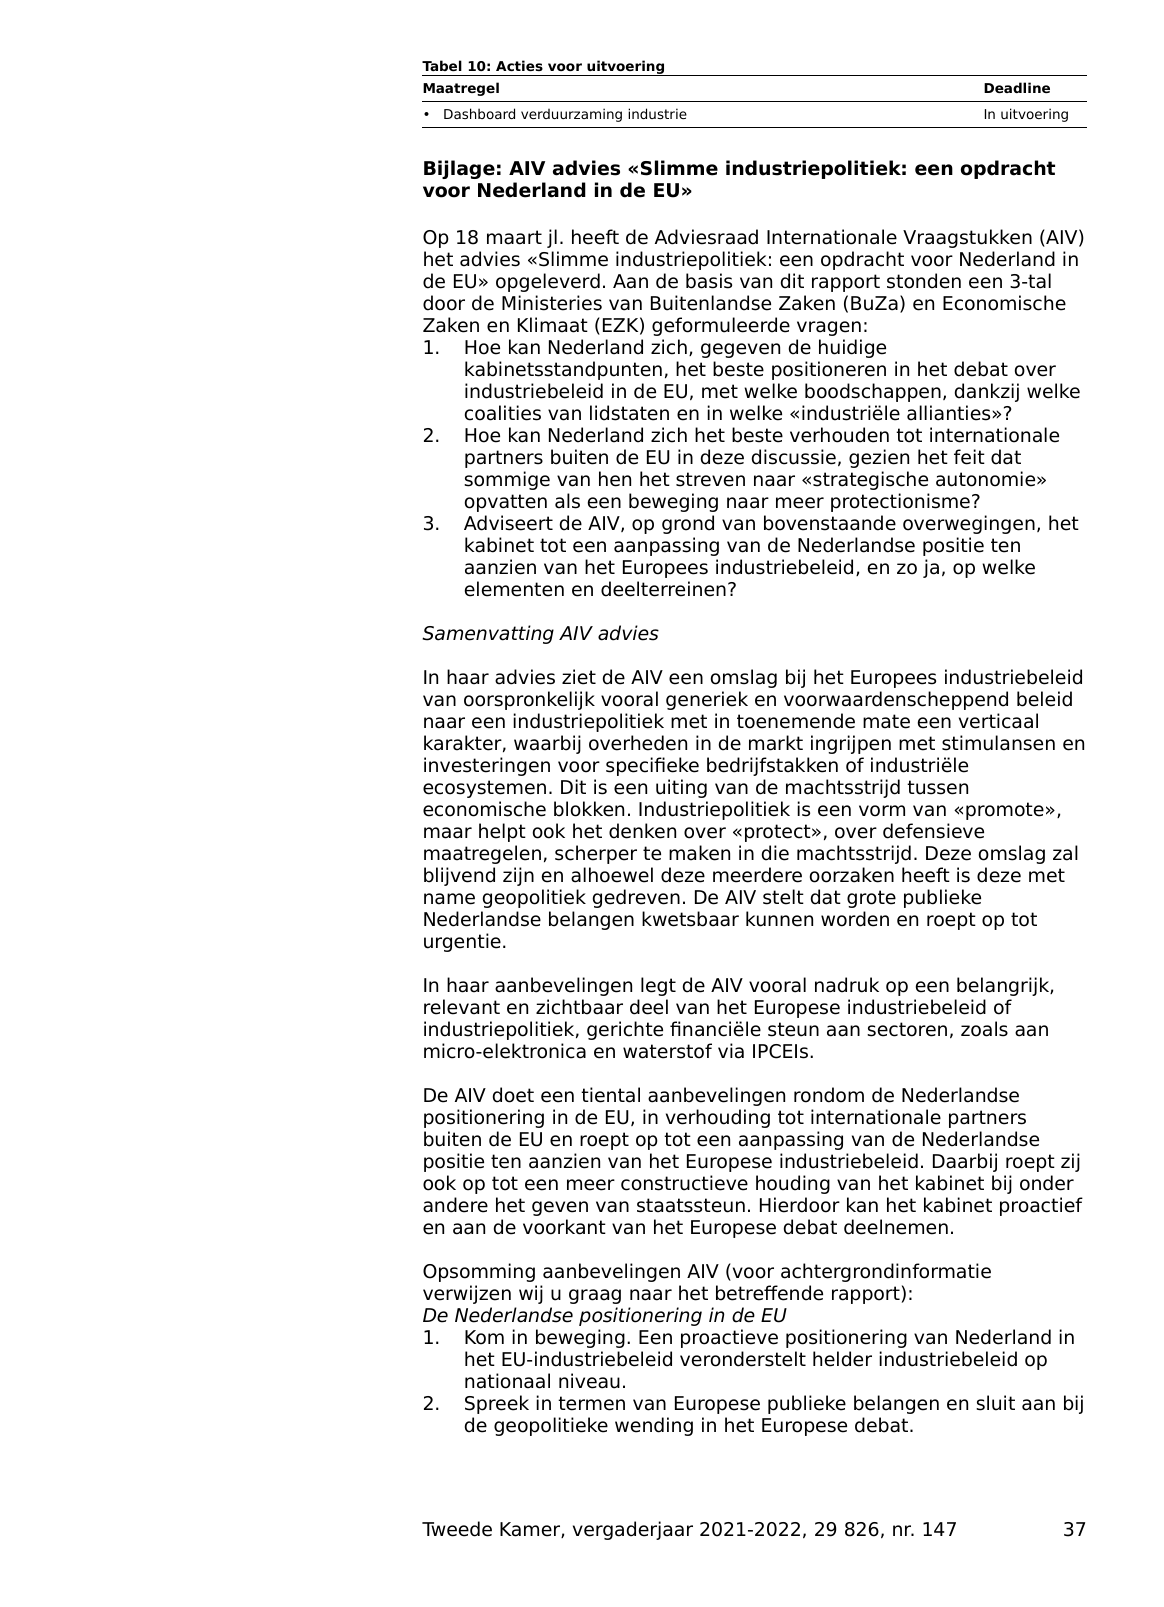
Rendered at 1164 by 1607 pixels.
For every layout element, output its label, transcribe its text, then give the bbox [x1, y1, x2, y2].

table_cell In uitvoering [978, 102, 1087, 127]
text De AIV doet een tiental aanbevelingen rondom de Nederlandse positionering in de EU, in verhouding tot internationale partners buiten de EU en roept op tot een aanpassing van de Nederlandse positie ten aanzien van het Europese industriebeleid. Daarbij roept zij ook op tot een meer constructieve houding van het kabinet bij onder andere het geven van staatssteun. Hierdoor kan het kabinet proactief en aan de voorkant van het Europese debat deelnemen. [422, 1085, 1087, 1239]
subtitle Samenvatting AIV advies [422, 623, 1087, 645]
text Op 18 maart jl. heeft de Adviesraad Internationale Vraagstukken (AIV) het advies «Slimme industriepolitiek: een opdracht voor Nederland in de EU» opgeleverd. Aan de basis van dit rapport stonden een 3-tal door de Ministeries van Buitenlandse Zaken (BuZa) en Economische Zaken en Klimaat (EZK) geformuleerde vragen: [422, 227, 1087, 337]
table_cell Maatregel [422, 76, 977, 101]
text In haar advies ziet de AIV een omslag bij het Europees industriebeleid van oorspronkelijk vooral generiek en voorwaardenscheppend beleid naar een industriepolitiek met in toenemende mate een verticaal karakter, waarbij overheden in de markt ingrijpen met stimulansen en investeringen voor specifieke bedrijfstakken of industriële ecosystemen. Dit is een uiting van de machtsstrijd tussen economische blokken. Industriepolitiek is een vorm van «promote», maar helpt ook het denken over «protect», over defensieve maatregelen, scherper te maken in die machtsstrijd. Deze omslag zal blijvend zijn en alhoewel deze meerdere oorzaken heeft is deze met name geopolitiek gedreven. De AIV stelt dat grote publieke Nederlandse belangen kwetsbaar kunnen worden en roept op tot urgentie. [422, 667, 1087, 953]
subtitle Bijlage: AIV advies «Slimme industriepolitiek: een opdracht voor Nederland in de EU» [422, 158, 1087, 202]
text 3. Adviseert de AIV, op grond van bovenstaande overwegingen, het kabinet tot een aanpassing van de Nederlandse positie ten aanzien van het Europees industriebeleid, en zo ja, op welke elementen en deelterreinen? [422, 513, 1087, 601]
table_cell Dashboard verduurzaming industrie [437, 102, 977, 127]
table_cell • [422, 102, 437, 127]
text 2. Hoe kan Nederland zich het beste verhouden tot internationale partners buiten de EU in deze discussie, gezien het feit dat sommige van hen het streven naar «strategische autonomie» opvatten als een beweging naar meer protectionisme? [422, 425, 1087, 513]
table_header Tabel 10: Acties voor uitvoering [422, 59, 1087, 75]
text 2. Spreek in termen van Europese publieke belangen en sluit aan bij de geopolitieke wending in het Europese debat. [422, 1393, 1087, 1437]
text Opsomming aanbevelingen AIV (voor achtergrondinformatie verwijzen wij u graag naar het betreffende rapport): [422, 1261, 1087, 1305]
text 1. Hoe kan Nederland zich, gegeven de huidige kabinetsstandpunten, het beste positioneren in het debat over industriebeleid in de EU, met welke boodschappen, dankzij welke coalities van lidstaten en in welke «industriële allianties»? [422, 337, 1087, 425]
table_cell Deadline [978, 76, 1087, 101]
text De Nederlandse positionering in de EU [422, 1305, 1087, 1327]
text In haar aanbevelingen legt de AIV vooral nadruk op een belangrijk, relevant en zichtbaar deel van het Europese industriebeleid of industriepolitiek, gerichte financiële steun aan sectoren, zoals aan micro-elektronica en waterstof via IPCEIs. [422, 975, 1087, 1063]
text 1. Kom in beweging. Een proactieve positionering van Nederland in het EU-industriebeleid veronderstelt helder industriebeleid op nationaal niveau. [422, 1327, 1087, 1393]
